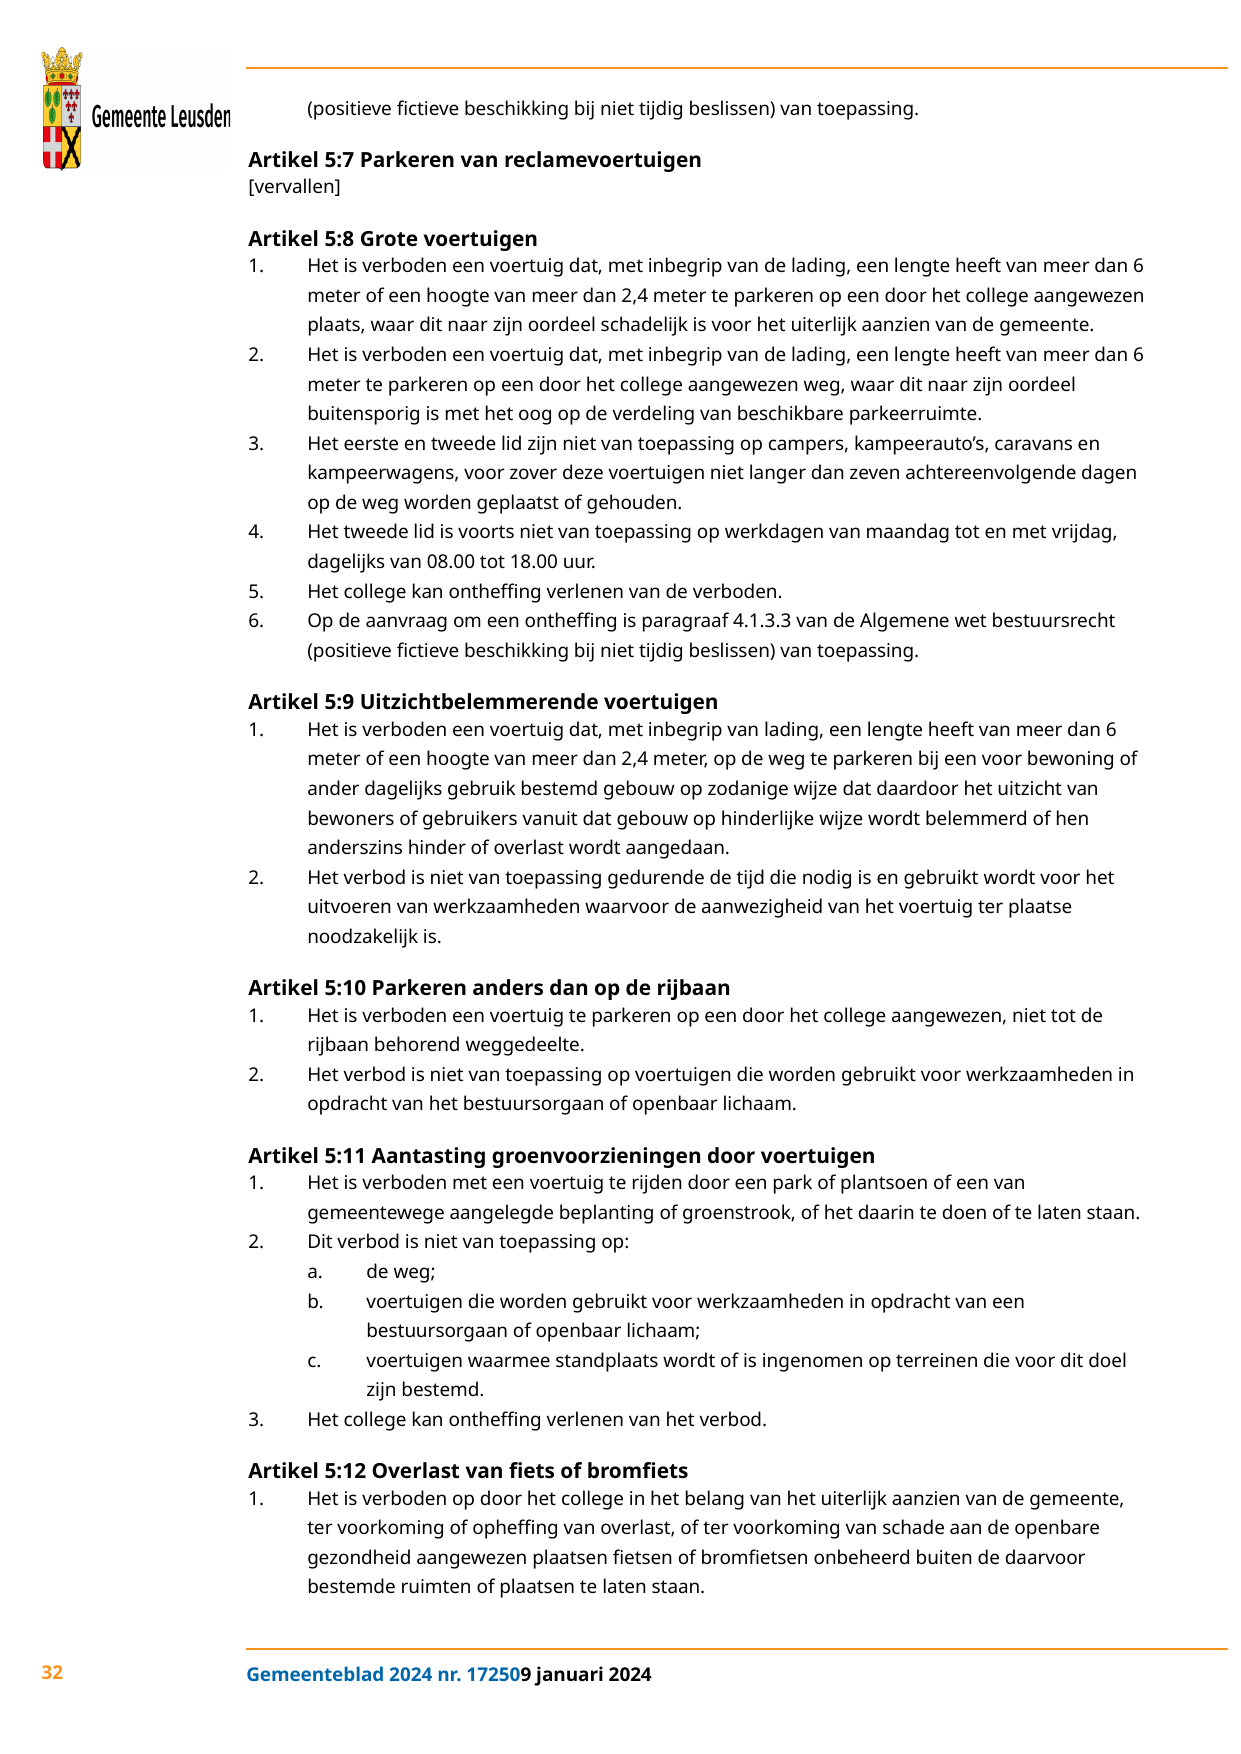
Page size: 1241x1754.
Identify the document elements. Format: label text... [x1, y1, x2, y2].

list Het is verboden een voertuig dat, met inbegrip van de lading, een lengte heeft van meer dan 6 meter of een hoogte van meer dan 2,4 meter te parkeren op een door het college aangewezen plaats, waar dit naar zijn oordeel schadelijk is voor het uiterlijk aanzien van de gemeente. [248, 252, 1152, 337]
text Artikel 5:10 Parkeren anders dan op de rijbaan [248, 973, 1152, 1002]
list Dit verbod is niet van toepassing op: [248, 1229, 1152, 1254]
list (positieve fictieve beschikking bij niet tijdig beslissen) van toepassing. [248, 95, 1152, 121]
list Het tweede lid is voorts niet van toepassing op werkdagen van maandag tot en met vrijdag, dagelijks van 08.00 tot 18.00 uur. [248, 519, 1152, 574]
list Het is verboden met een voertuig te rijden door een park of plantsoen of een van gemeentewege aangelegde beplanting of groenstrook, of het daarin te doen of te laten staan. [248, 1169, 1152, 1225]
list Het is verboden een voertuig dat, met inbegrip van lading, een lengte heeft van meer dan 6 meter of een hoogte van meer dan 2,4 meter, op de weg te parkeren bij een voor bewoning of ander dagelijks gebruik bestemd gebouw op zodanige wijze dat daardoor het uitzicht van bewoners of gebruikers vanuit dat gebouw op hinderlijke wijze wordt belemmerd of hen anderszins hinder of overlast wordt aangedaan. [248, 716, 1152, 860]
list voertuigen die worden gebruikt voor werkzaamheden in opdracht van een bestuursorgaan of openbaar lichaam; [307, 1288, 1152, 1343]
list Het eerste en tweede lid zijn niet van toepassing op campers, kampeerauto’s, caravans en kampeerwagens, voor zover deze voertuigen niet langer dan zeven achtereenvolgende dagen op de weg worden geplaatst of gehouden. [248, 430, 1152, 515]
text [vervallen] [248, 174, 1152, 199]
text Artikel 5:9 Uitzichtbelemmerende voertuigen [248, 687, 1152, 716]
text Artikel 5:12 Overlast van fiets of bromfiets [248, 1457, 1152, 1485]
list Het verbod is niet van toepassing gedurende de tijd die nodig is en gebruikt wordt voor het uitvoeren van werkzaamheden waarvoor de aanwezigheid van het voertuig ter plaatse noodzakelijk is. [248, 864, 1152, 949]
list Het college kan ontheffing verlenen van het verbod. [248, 1406, 1152, 1432]
list Op de aanvraag om een ontheffing is paragraaf 4.1.3.3 van de Algemene wet bestuursrecht (positieve fictieve beschikking bij niet tijdig beslissen) van toepassing. [248, 607, 1152, 663]
list Het college kan ontheffing verlenen van de verboden. [248, 578, 1152, 604]
list voertuigen waarmee standplaats wordt of is ingenomen op terreinen die voor dit doel zijn bestemd. [307, 1347, 1152, 1402]
list de weg; [307, 1258, 1152, 1284]
list Het is verboden een voertuig dat, met inbegrip van de lading, een lengte heeft van meer dan 6 meter te parkeren op een door het college aangewezen weg, waar dit naar zijn oordeel buitensporig is met het oog op de verdeling van beschikbare parkeerruimte. [248, 341, 1152, 426]
list Het is verboden op door het college in het belang van het uiterlijk aanzien van de gemeente, ter voorkoming of opheffing van overlast, of ter voorkoming van schade aan de openbare gezondheid aangewezen plaatsen fietsen of bromfietsen onbeheerd buiten de daarvoor bestemde ruimten of plaatsen te laten staan. [248, 1485, 1152, 1599]
list Het is verboden een voertuig te parkeren op een door het college aangewezen, niet tot de rijbaan behorend weggedeelte. [248, 1002, 1152, 1057]
text Artikel 5:7 Parkeren van reclamevoertuigen [248, 145, 1152, 174]
picture [41, 47, 231, 172]
list Het verbod is niet van toepassing op voertuigen die worden gebruikt voor werkzaamheden in opdracht van het bestuursorgaan of openbaar lichaam. [248, 1061, 1152, 1116]
text Artikel 5:8 Grote voertuigen [248, 224, 1152, 252]
text Artikel 5:11 Aantasting groenvoorzieningen door voertuigen [248, 1141, 1152, 1169]
